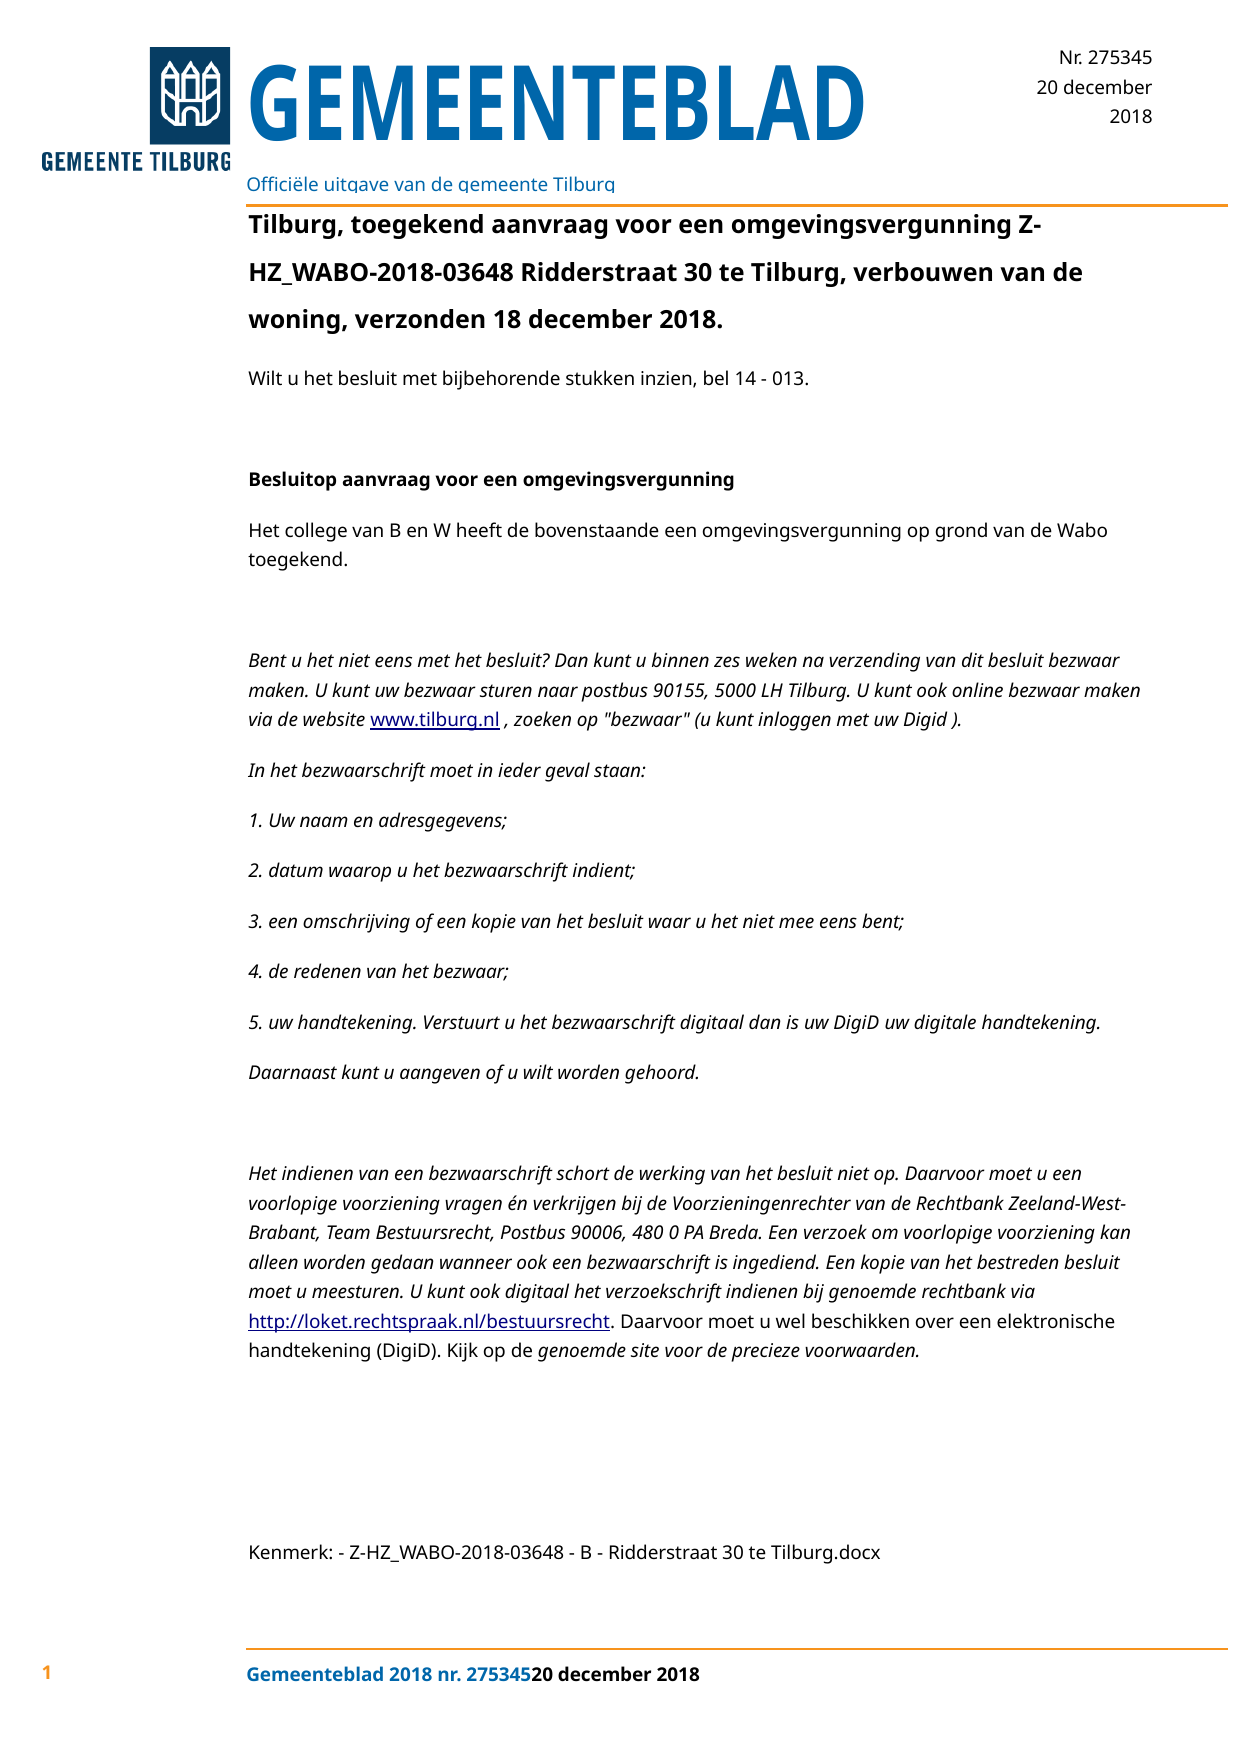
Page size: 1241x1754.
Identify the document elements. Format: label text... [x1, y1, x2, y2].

text Daarnaast kunt u aangeven of u wilt worden gehoord. [248, 1059, 1152, 1085]
text Kenmerk: - Z-HZ_WABO-2018-03648 - B - Ridderstraat 30 te Tilburg.docx [248, 1539, 1152, 1565]
text 5. uw handtekening. Verstuurt u het bezwaarschrift digitaal dan is uw DigiD uw digitale handtekening. [248, 1009, 1152, 1034]
text Wilt u het besluit met bijbehorende stukken inzien, bel 14 - 013. [248, 366, 1152, 391]
text 1. Uw naam en adresgegevens; [248, 807, 1152, 833]
text 2. datum waarop u het bezwaarschrift indient; [248, 858, 1152, 883]
text Besluitop aanvraag voor een omgevingsvergunning [248, 466, 1152, 492]
picture [41, 47, 231, 172]
text Het college van B en W heeft de bovenstaande een omgevingsvergunning op grond van de Wabo toegekend. [248, 517, 1152, 572]
text Tilburg, toegekend aanvraag voor een omgevingsvergunning Z-HZ_WABO-2018-03648 Ridderstraat 30 te Tilburg, verbouwen van de woning, verzonden 18 december 2018. [248, 207, 1152, 336]
text Bent u het niet eens met het besluit? Dan kunt u binnen zes weken na verzending van dit besluit bezwaar maken. U kunt uw bezwaar sturen naar postbus 90155, 5000 LH Tilburg. U kunt ook online bezwaar maken via de website www.tilburg.nl , zoeken op "bezwaar" (u kunt inloggen met uw Digid ). [248, 647, 1152, 732]
text Het indienen van een bezwaarschrift schort de werking van het besluit niet op. Daarvoor moet u een voorlopige voorziening vragen én verkrijgen bij de Voorzieningenrechter van de Rechtbank Zeeland-West-Brabant, Team Bestuursrecht, Postbus 90006, 480 0 PA Breda. Een verzoek om voorlopige voorziening kan alleen worden gedaan wanneer ook een bezwaarschrift is ingediend. Een kopie van het bestreden besluit moet u meesturen. U kunt ook digitaal het verzoekschrift indienen bij genoemde rechtbank via http://loket.rechtspraak.nl/bestuursrecht. Daarvoor moet u wel beschikken over een elektronische handtekening (DigiD). Kijk op de genoemde site voor de precieze voorwaarden. [248, 1160, 1152, 1363]
text In het bezwaarschrift moet in ieder geval staan: [248, 757, 1152, 782]
text 3. een omschrijving of een kopie van het besluit waar u het niet mee eens bent; [248, 908, 1152, 934]
text 4. de redenen van het bezwaar; [248, 958, 1152, 984]
